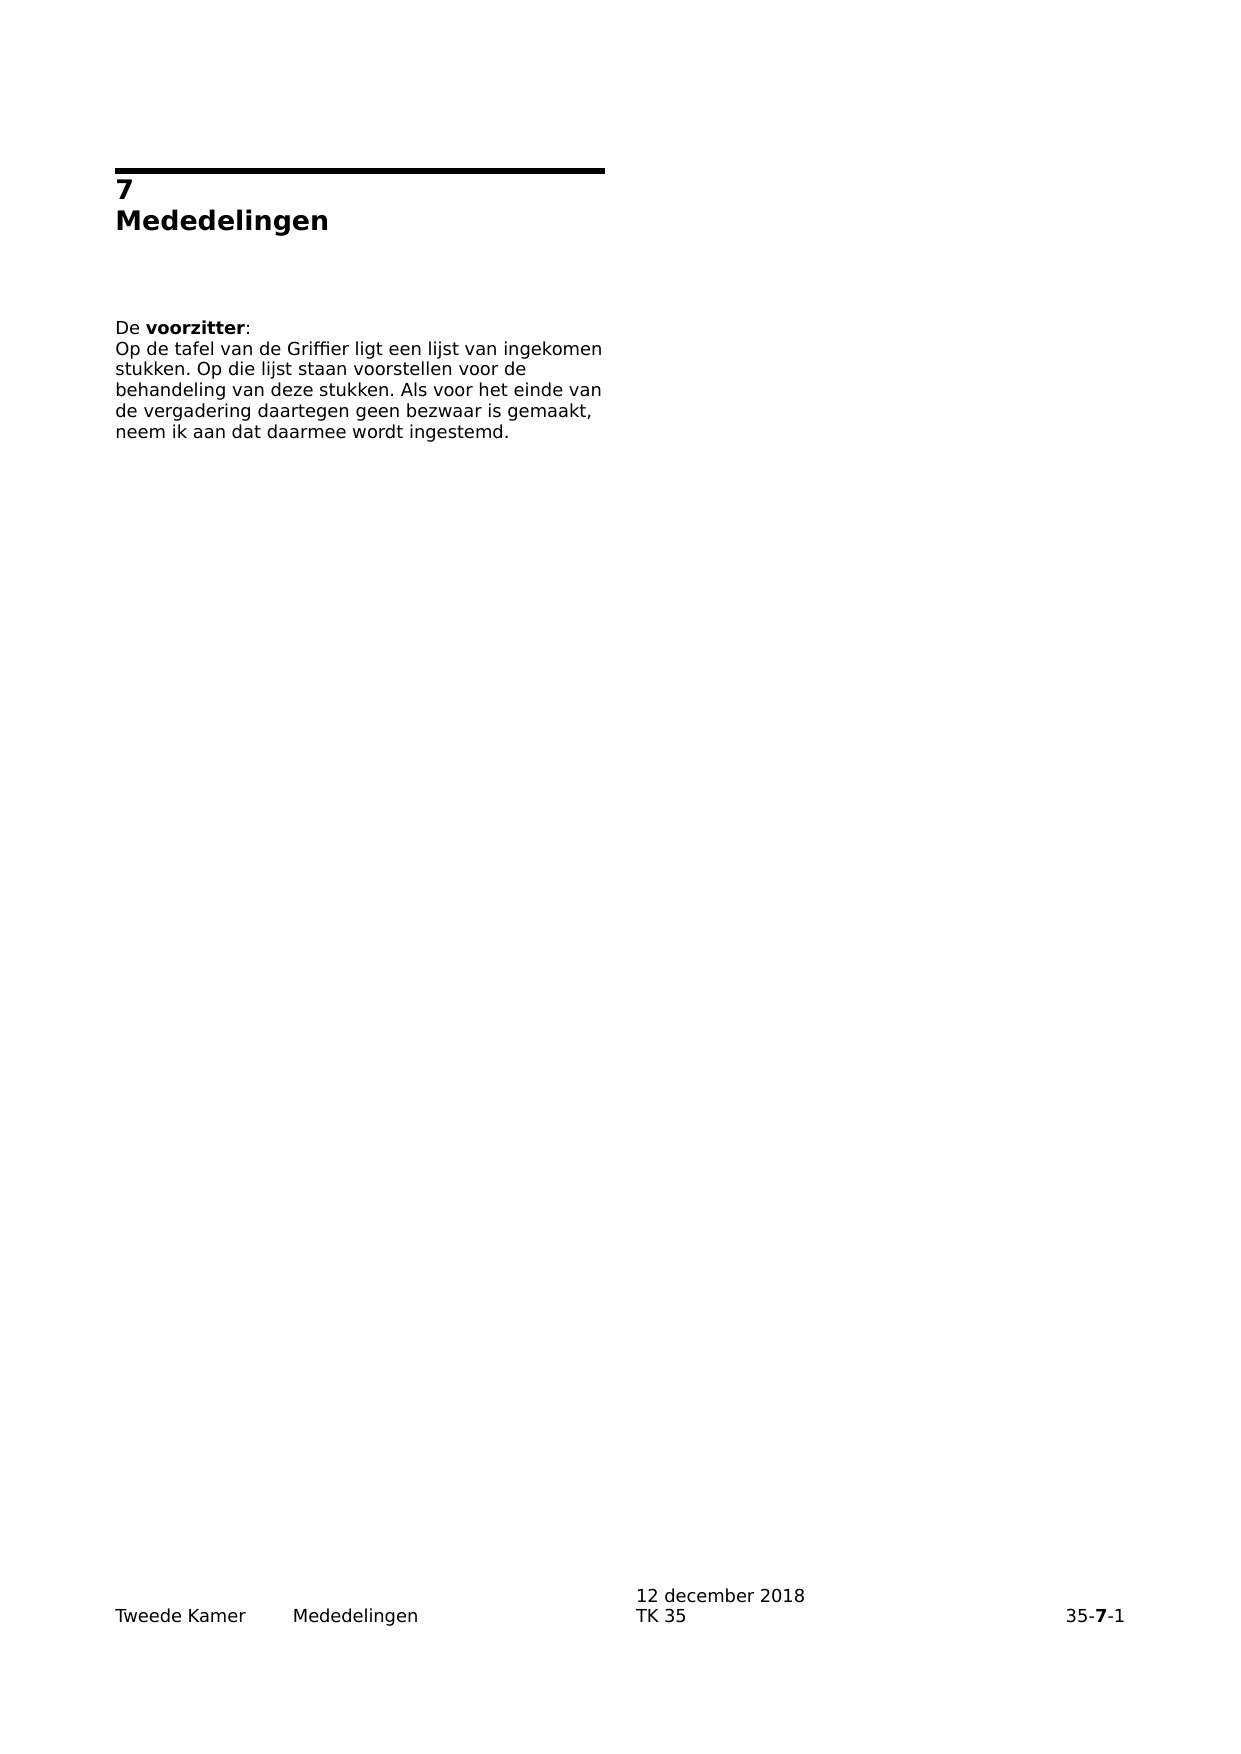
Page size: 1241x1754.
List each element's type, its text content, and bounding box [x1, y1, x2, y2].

title 7 Mededelingen [115, 174, 605, 237]
text Op de tafel van de Griffier ligt een lijst van ingekomen stukken. Op die lijst staan voorstellen voor de behandeling van deze stukken. Als voor het einde van de vergadering daartegen geen bezwaar is gemaakt, neem ik aan dat daarmee wordt ingestemd. [115, 338, 605, 442]
text De voorzitter: [115, 318, 605, 338]
